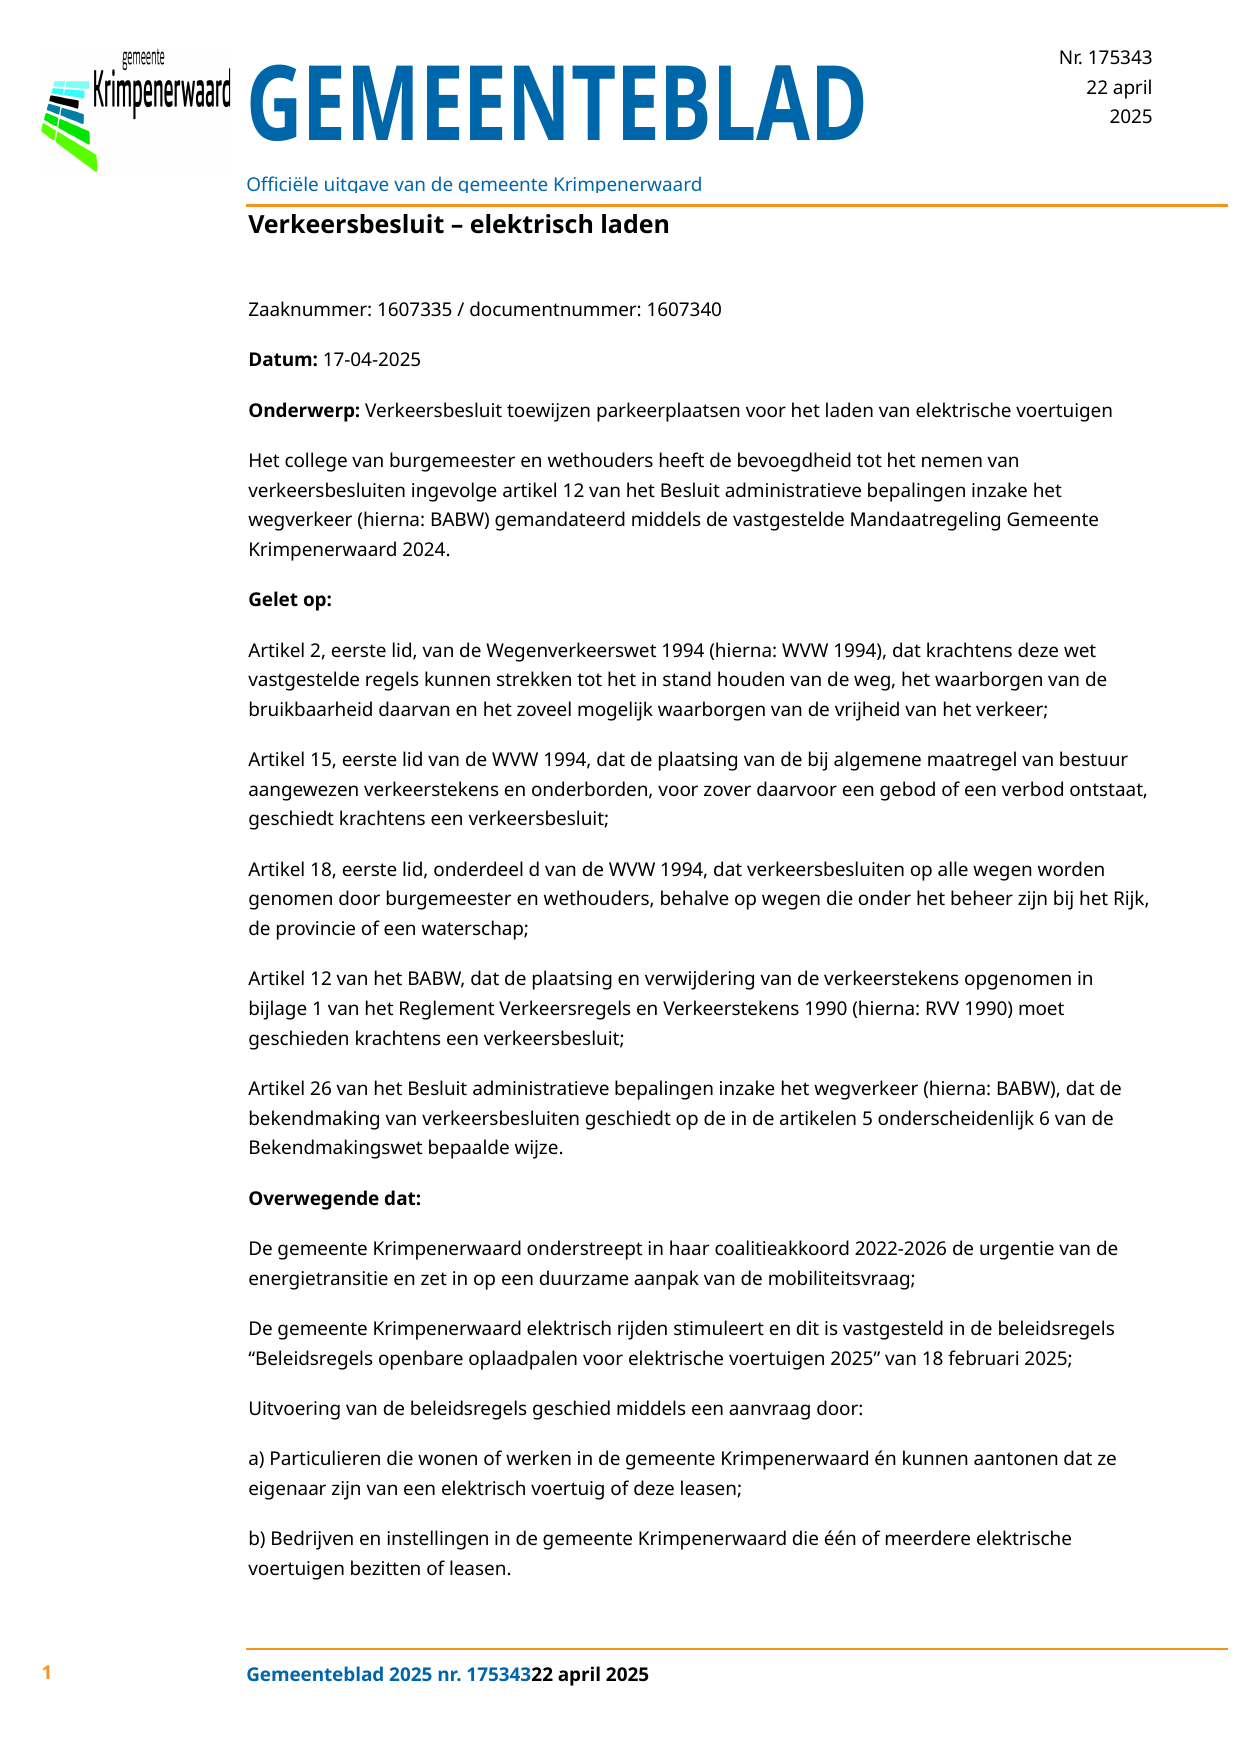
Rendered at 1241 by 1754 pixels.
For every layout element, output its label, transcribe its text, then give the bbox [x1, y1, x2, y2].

text Uitvoering van de beleidsregels geschied middels een aanvraag door: [248, 1395, 1152, 1421]
text Onderwerp: Verkeersbesluit toewijzen parkeerplaatsen voor het laden van elektrische voertuigen [248, 397, 1152, 423]
text Datum: 17-04-2025 [248, 346, 1152, 372]
text Artikel 18, eerste lid, onderdeel d van de WVW 1994, dat verkeersbesluiten op alle wegen worden genomen door burgemeester en wethouders, behalve op wegen die onder het beheer zijn bij het Rijk, de provincie of een waterschap; [248, 856, 1152, 941]
text Gelet op: [248, 586, 1152, 612]
text De gemeente Krimpenerwaard elektrisch rijden stimuleert en dit is vastgesteld in de beleidsregels “Beleidsregels openbare oplaadpalen voor elektrische voertuigen 2025” van 18 februari 2025; [248, 1315, 1152, 1371]
text Het college van burgemeester en wethouders heeft de bevoegdheid tot het nemen van verkeersbesluiten ingevolge artikel 12 van het Besluit administratieve bepalingen inzake het wegverkeer (hierna: BABW) gemandateerd middels de vastgestelde Mandaatregeling Gemeente Krimpenerwaard 2024. [248, 447, 1152, 562]
text a) Particulieren die wonen of werken in de gemeente Krimpenerwaard én kunnen aantonen dat ze eigenaar zijn van een elektrisch voertuig of deze leasen; [248, 1446, 1152, 1501]
text Verkeersbesluit – elektrisch laden [248, 207, 1152, 241]
text Overwegende dat: [248, 1185, 1152, 1211]
text Zaaknummer: 1607335 / documentnummer: 1607340 [248, 296, 1152, 322]
text Artikel 12 van het BABW, dat de plaatsing en verwijdering van de verkeerstekens opgenomen in bijlage 1 van het Reglement Verkeersregels en Verkeerstekens 1990 (hierna: RVV 1990) moet geschieden krachtens een verkeersbesluit; [248, 966, 1152, 1051]
text Artikel 26 van het Besluit administratieve bepalingen inzake het wegverkeer (hierna: BABW), dat de bekendmaking van verkeersbesluiten geschiedt op de in de artikelen 5 onderscheidenlijk 6 van de Bekendmakingswet bepaalde wijze. [248, 1075, 1152, 1160]
text Artikel 2, eerste lid, van de Wegenverkeerswet 1994 (hierna: WVW 1994), dat krachtens deze wet vastgestelde regels kunnen strekken tot het in stand houden van de weg, het waarborgen van de bruikbaarheid daarvan en het zoveel mogelijk waarborgen van de vrijheid van het verkeer; [248, 637, 1152, 722]
picture [41, 47, 231, 172]
text b) Bedrijven en instellingen in de gemeente Krimpenerwaard die één of meerdere elektrische voertuigen bezitten of leasen. [248, 1526, 1152, 1581]
text Artikel 15, eerste lid van de WVW 1994, dat de plaatsing van de bij algemene maatregel van bestuur aangewezen verkeerstekens en onderborden, voor zover daarvoor een gebod of een verbod ontstaat, geschiedt krachtens een verkeersbesluit; [248, 746, 1152, 831]
text De gemeente Krimpenerwaard onderstreept in haar coalitieakkoord 2022-2026 de urgentie van de energietransitie en zet in op een duurzame aanpak van de mobiliteitsvraag; [248, 1235, 1152, 1291]
